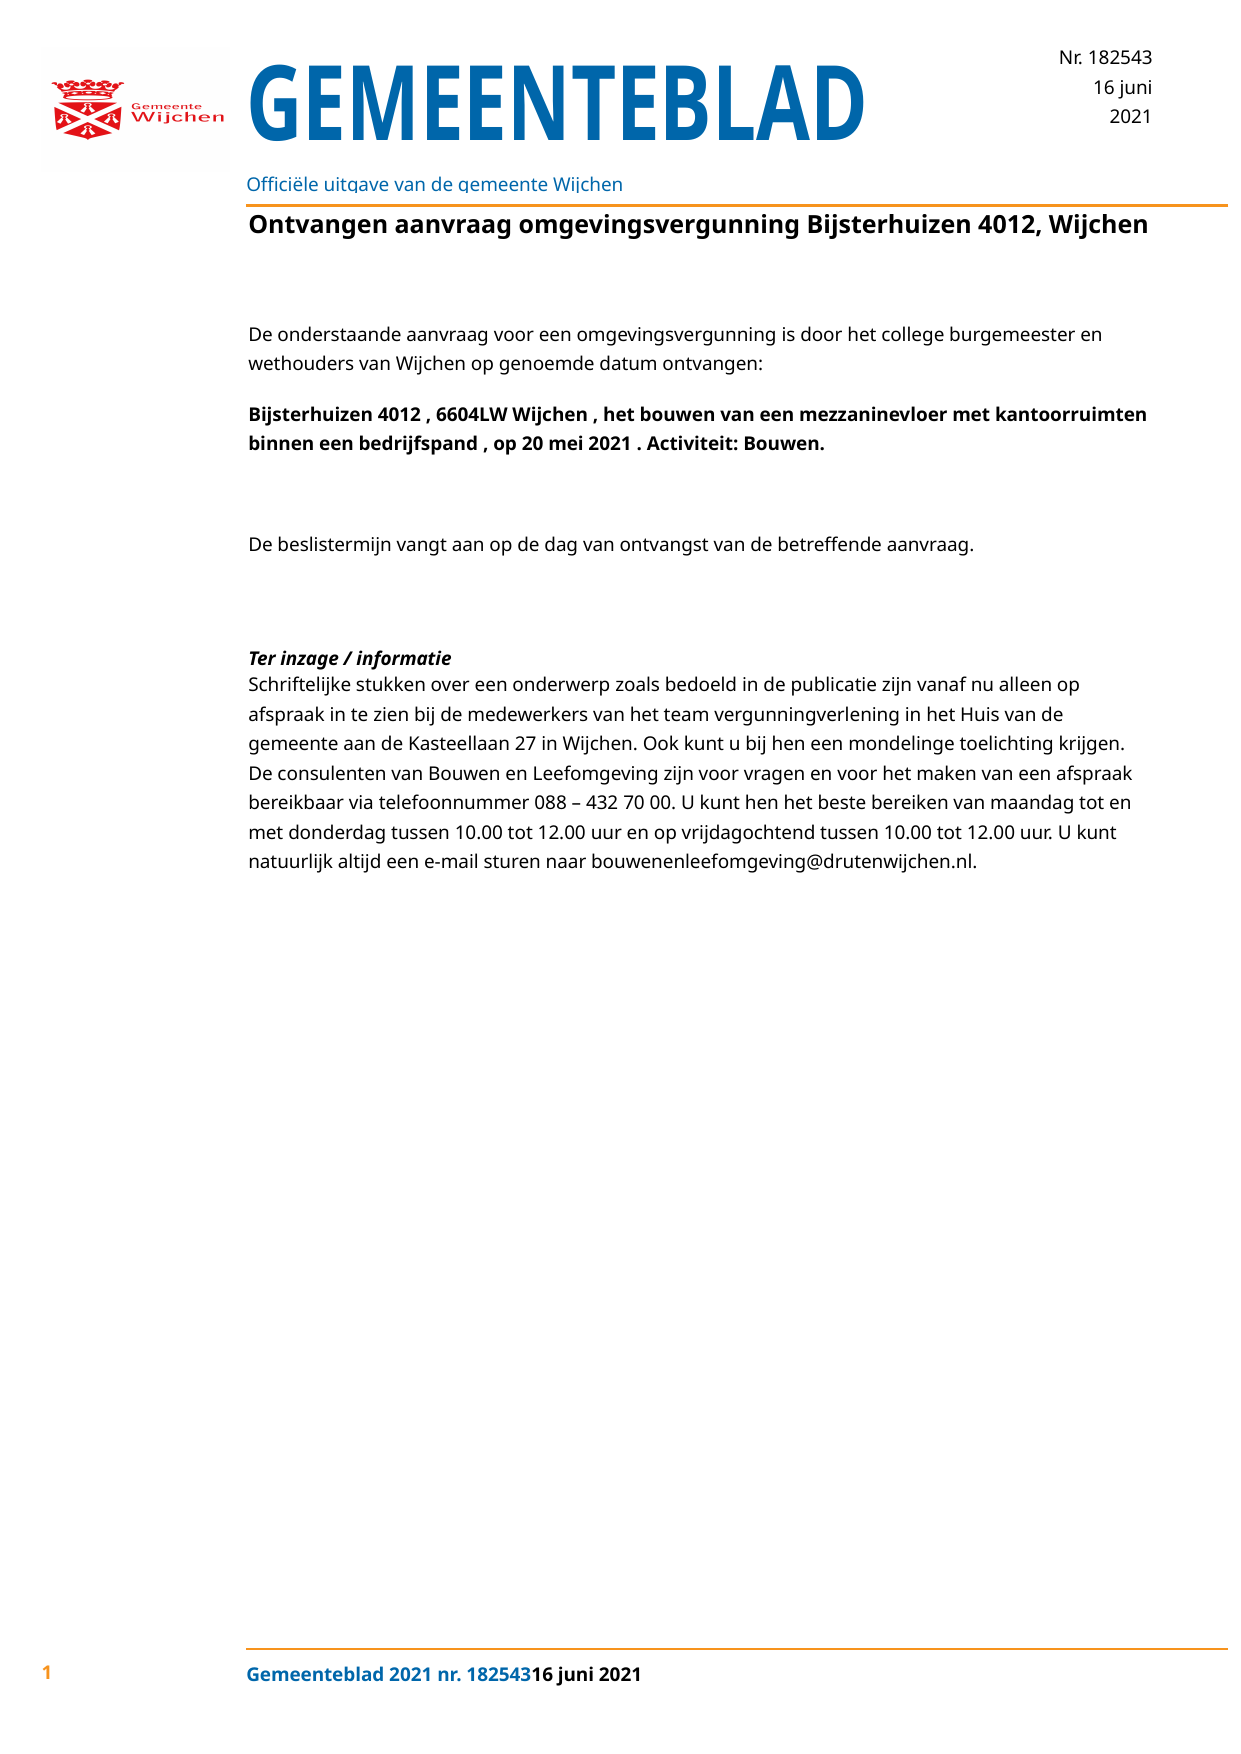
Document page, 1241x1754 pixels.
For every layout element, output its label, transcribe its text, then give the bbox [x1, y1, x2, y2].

text De onderstaande aanvraag voor een omgevingsvergunning is door het college burgemeester en wethouders van Wijchen op genoemde datum ontvangen: [248, 321, 1152, 376]
picture [41, 47, 231, 172]
text Bijsterhuizen 4012 , 6604LW Wijchen , het bouwen van een mezzaninevloer met kantoorruimten binnen een bedrijfspand , op 20 mei 2021 . Activiteit: Bouwen. [248, 401, 1152, 456]
text De beslistermijn vangt aan op de dag van ontvangst van de betreffende aanvraag. [248, 531, 1152, 557]
text Schriftelijke stukken over een onderwerp zoals bedoeld in de publicatie zijn vanaf nu alleen op afspraak in te zien bij de medewerkers van het team vergunningverlening in het Huis van de gemeente aan de Kasteellaan 27 in Wijchen. Ook kunt u bij hen een mondelinge toelichting krijgen. De consulenten van Bouwen en Leefomgeving zijn voor vragen en voor het maken van een afspraak bereikbaar via telefoonnummer 088 – 432 70 00. U kunt hen het beste bereiken van maandag tot en met donderdag tussen 10.00 tot 12.00 uur en op vrijdagochtend tussen 10.00 tot 12.00 uur. U kunt natuurlijk altijd een e-mail sturen naar bouwenenleefomgeving@drutenwijchen.nl. [248, 671, 1152, 874]
text Ter inzage / informatie [248, 646, 1152, 671]
text Ontvangen aanvraag omgevingsvergunning Bijsterhuizen 4012, Wijchen [248, 207, 1152, 241]
